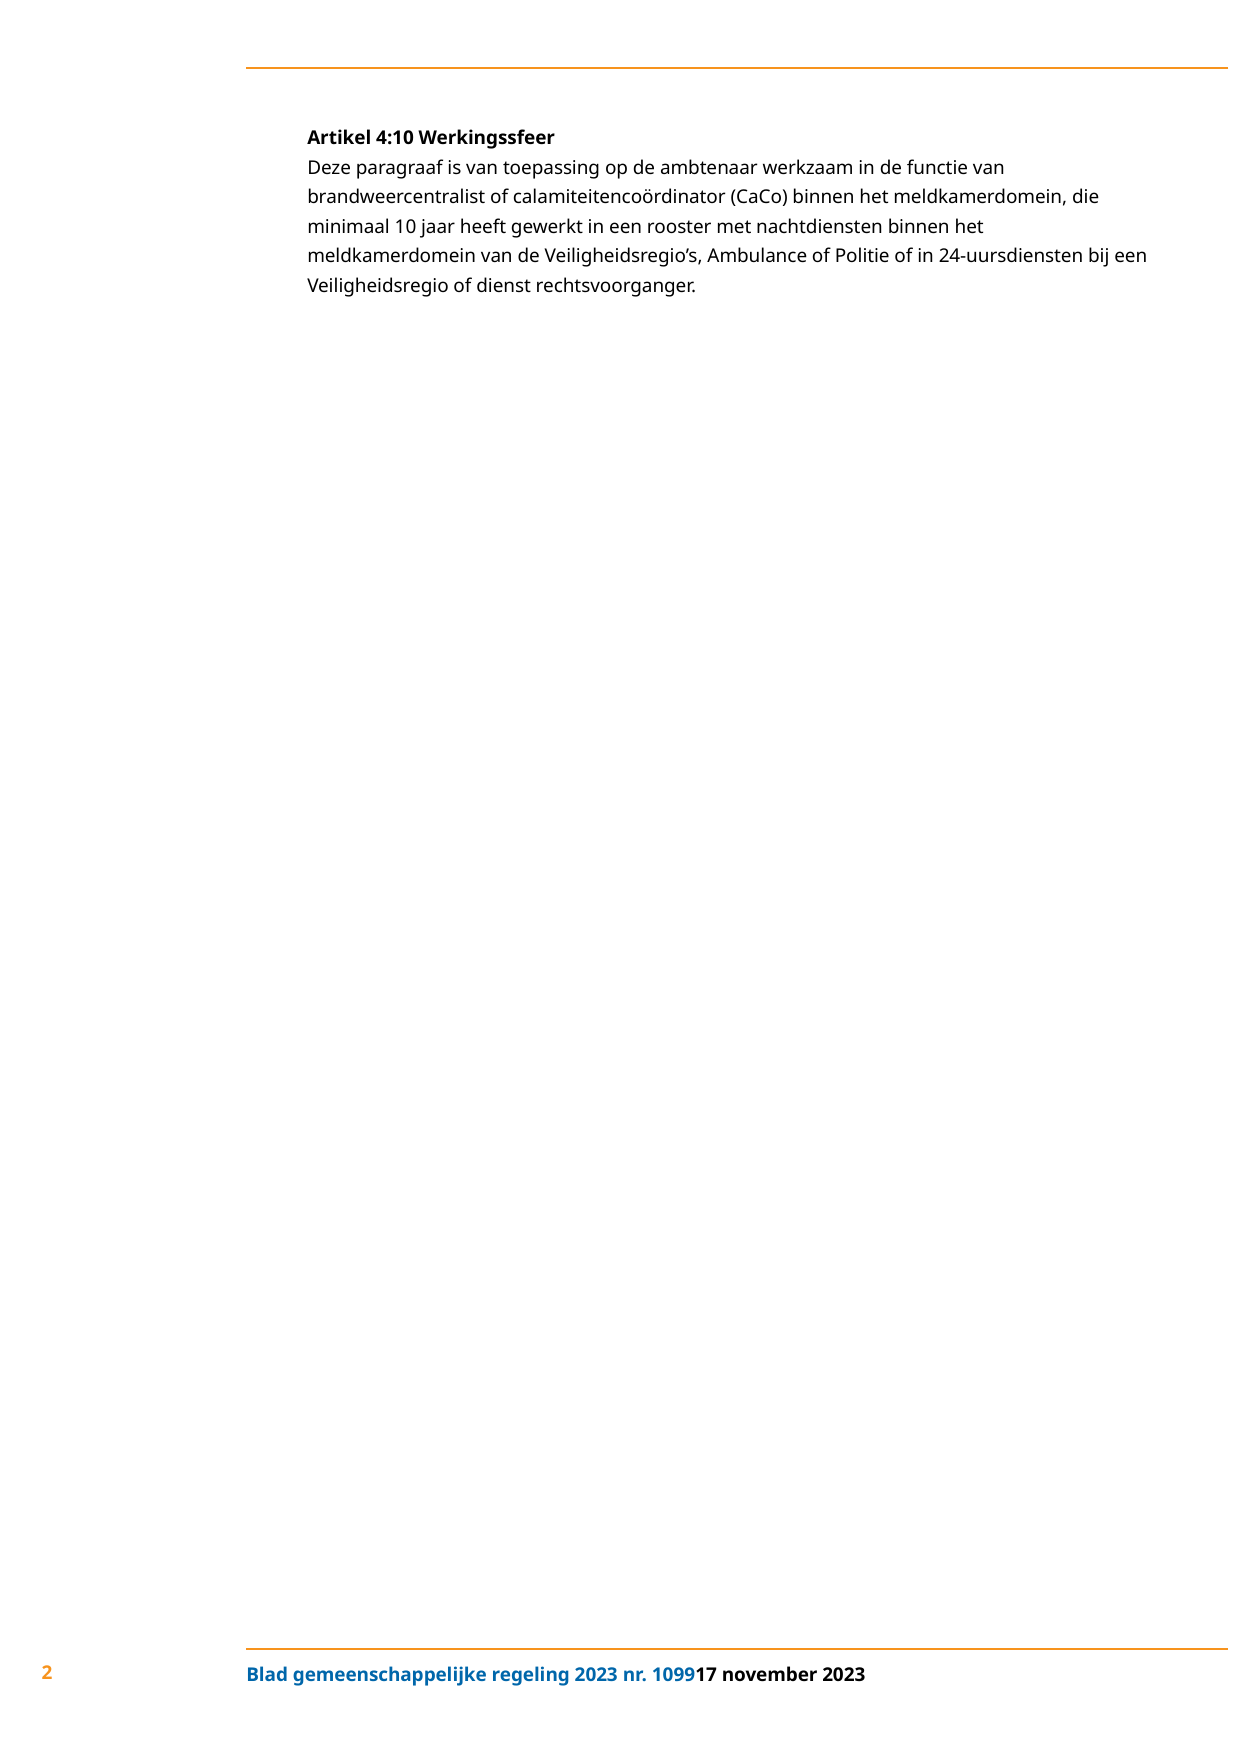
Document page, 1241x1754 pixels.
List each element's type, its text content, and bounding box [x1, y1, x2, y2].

list Deze paragraaf is van toepassing op de ambtenaar werkzaam in de functie van brandweercentralist of calamiteitencoördinator (CaCo) binnen het meldkamerdomein, die minimaal 10 jaar heeft gewerkt in een rooster met nachtdiensten binnen het meldkamerdomein van de Veiligheidsregio’s, Ambulance of Politie of in 24-uursdiensten bij een Veiligheidsregio of dienst rechtsvoorganger. [248, 154, 1152, 298]
list Artikel 4:10 Werkingssfeer [248, 124, 1152, 150]
picture [41, 47, 231, 172]
